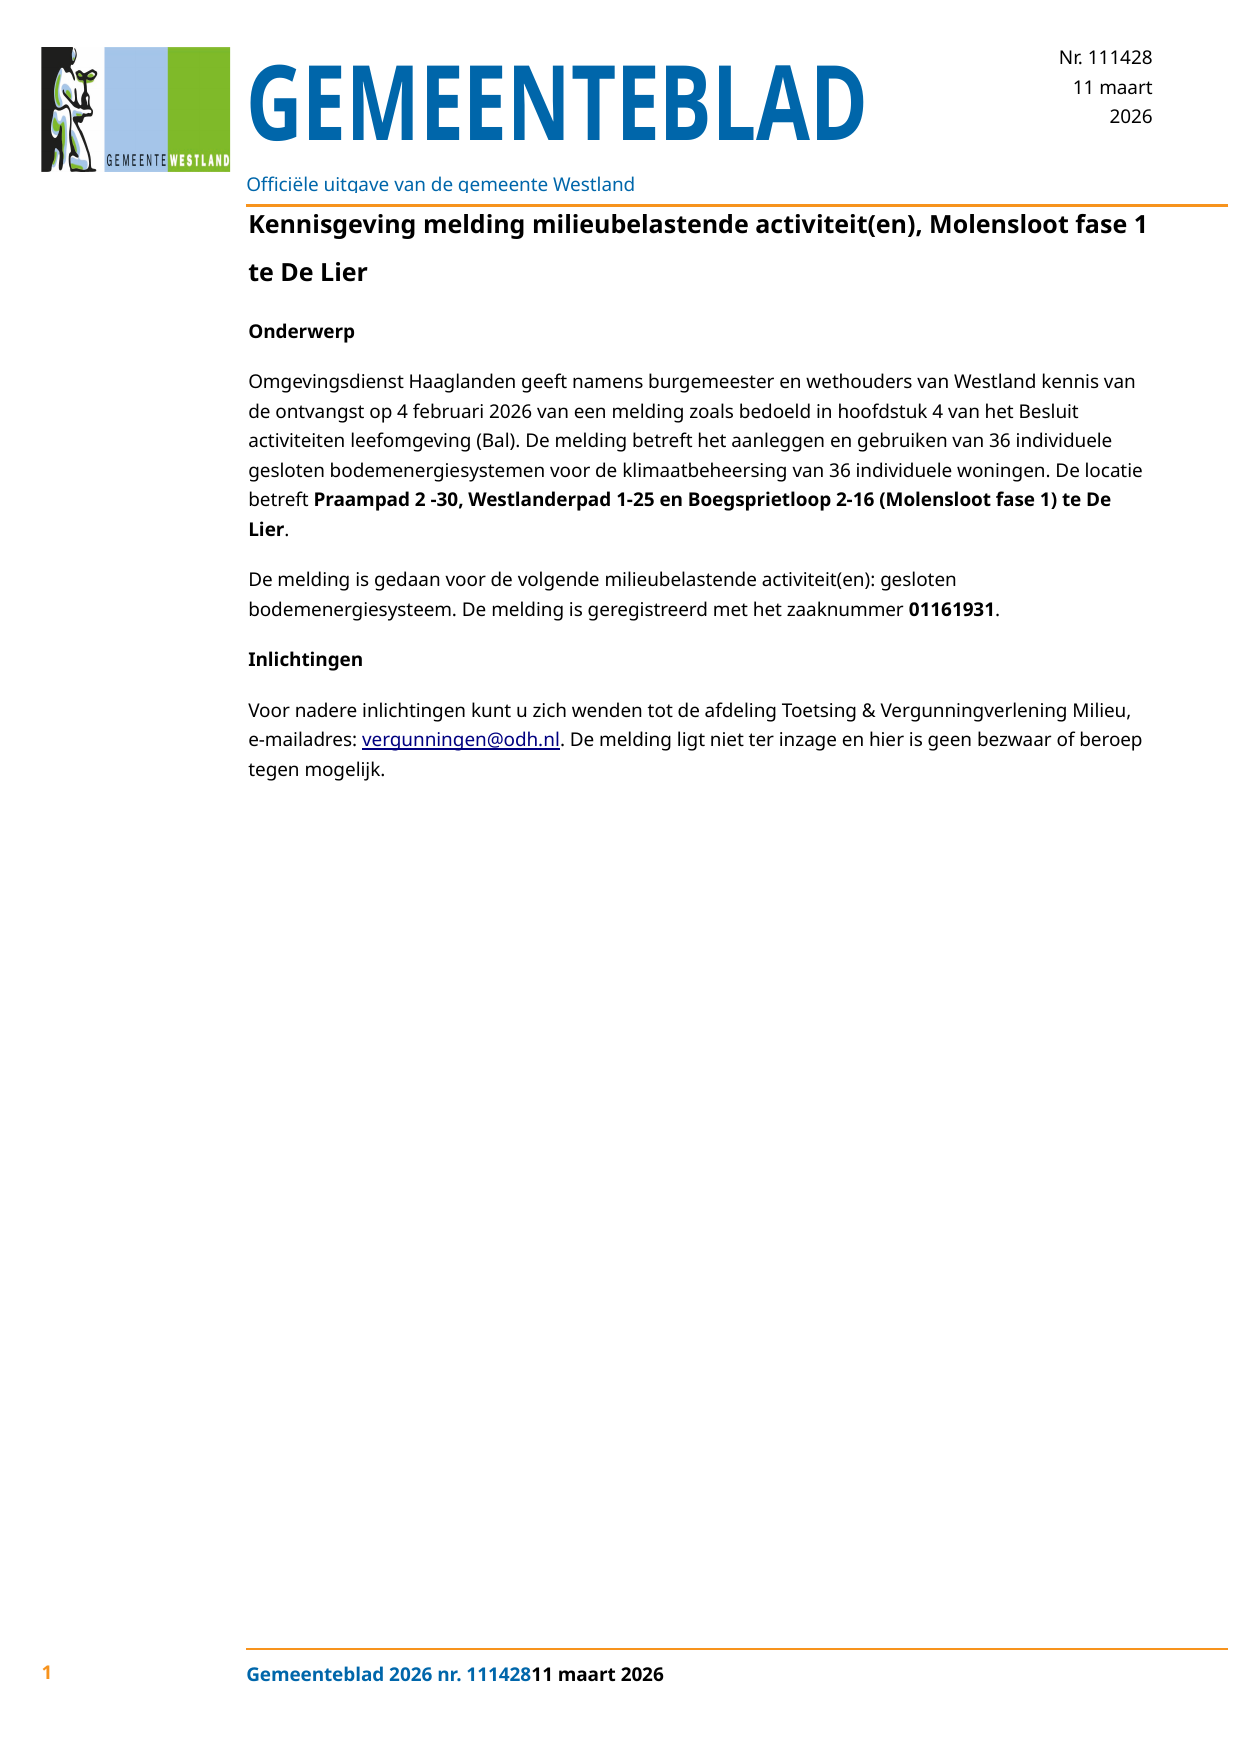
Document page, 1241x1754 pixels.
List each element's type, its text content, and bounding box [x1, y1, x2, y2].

text Omgevingsdienst Haaglanden geeft namens burgemeester en wethouders van Westland kennis van de ontvangst op 4 februari 2026 van een melding zoals bedoeld in hoofdstuk 4 van het Besluit activiteiten leefomgeving (Bal). De melding betreft het aanleggen en gebruiken van 36 individuele gesloten bodemenergiesystemen voor de klimaatbeheersing van 36 individuele woningen. De locatie betreft Praampad 2 -30, Westlanderpad 1-25 en Boegsprietloop 2-16 (Molensloot fase 1) te De Lier. [248, 368, 1152, 542]
text Voor nadere inlichtingen kunt u zich wenden tot de afdeling Toetsing & Vergunningverlening Milieu, e-mailadres: vergunningen@odh.nl. De melding ligt niet ter inzage en hier is geen bezwaar of beroep tegen mogelijk. [248, 697, 1152, 782]
text De melding is gedaan voor de volgende milieubelastende activiteit(en): gesloten bodemenergiesysteem. De melding is geregistreerd met het zaaknummer 01161931. [248, 567, 1152, 622]
picture [41, 47, 231, 172]
text Kennisgeving melding milieubelastende activiteit(en), Molensloot fase 1 te De Lier [248, 207, 1152, 288]
text Onderwerp [248, 318, 1152, 344]
text Inlichtingen [248, 647, 1152, 672]
